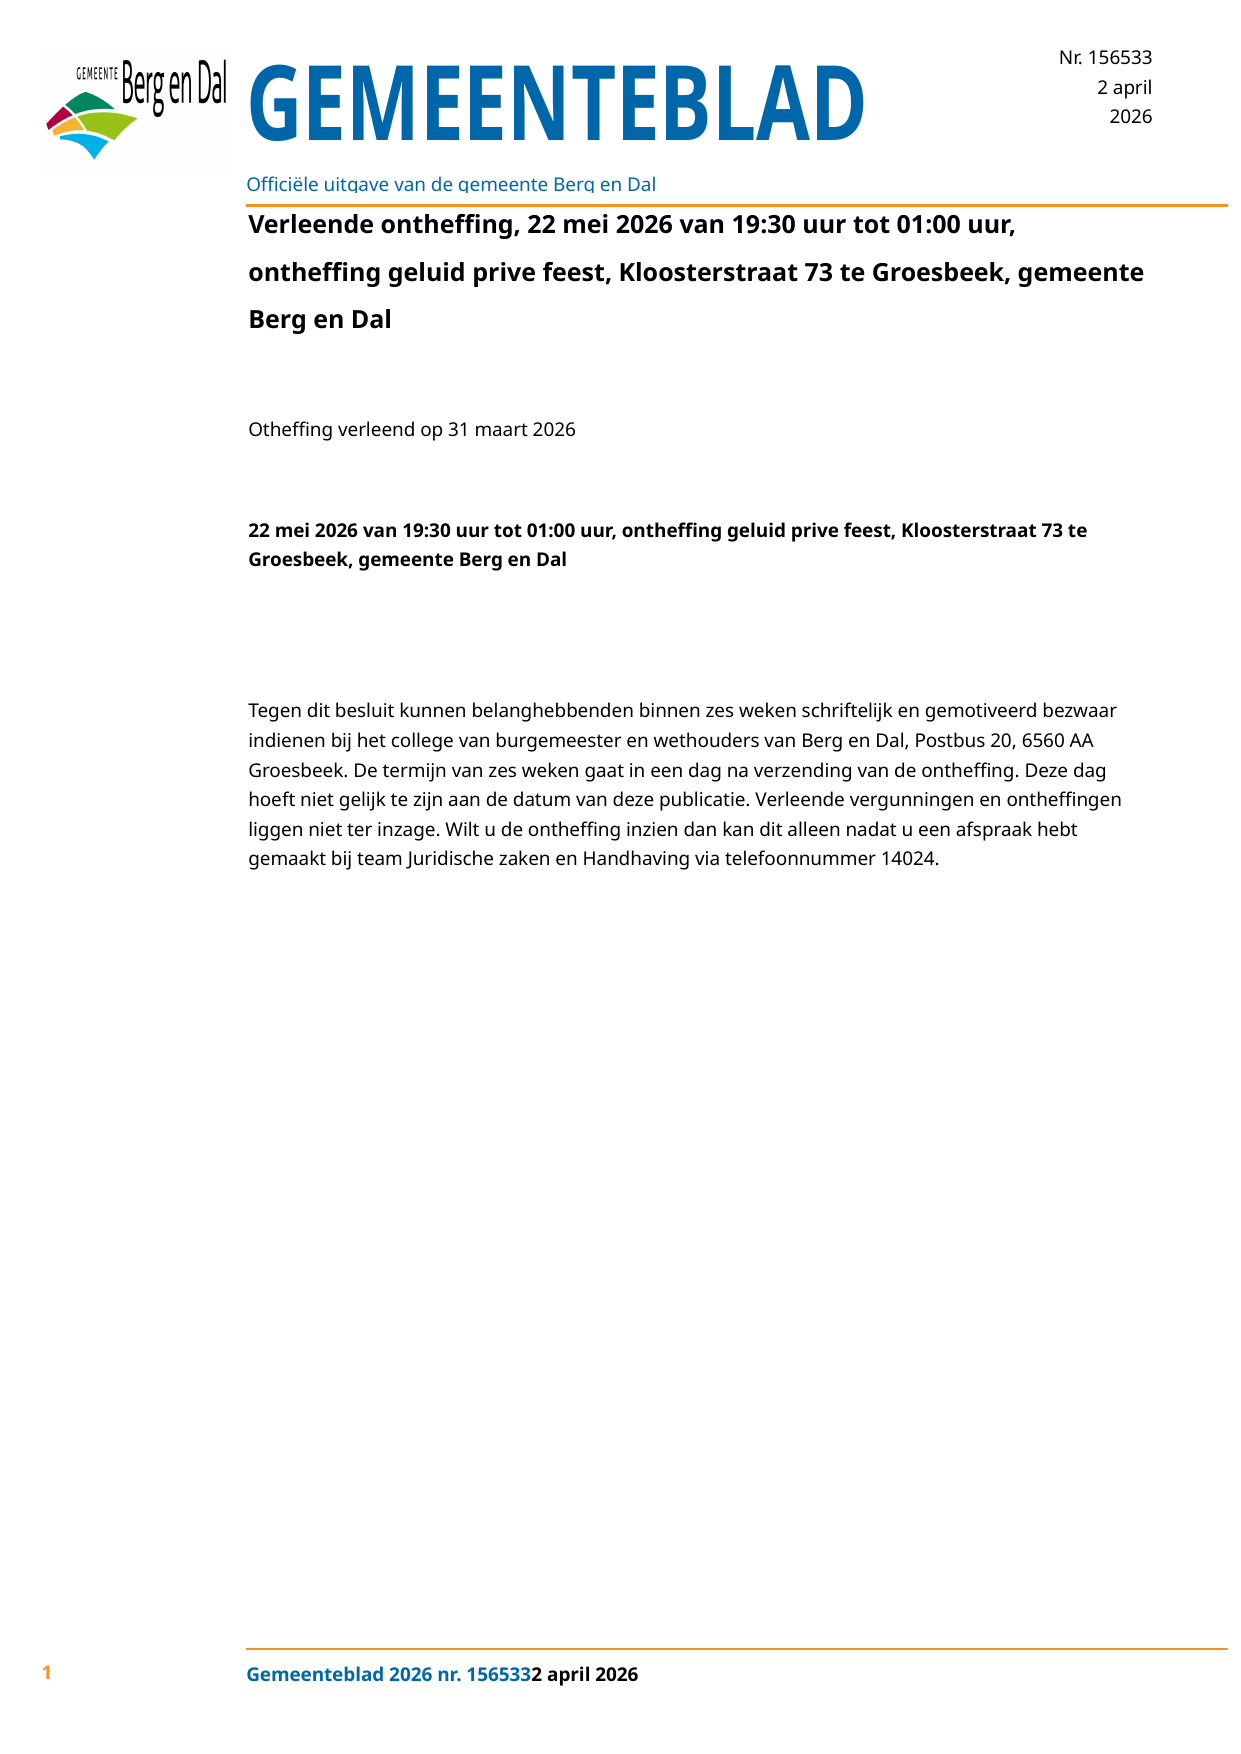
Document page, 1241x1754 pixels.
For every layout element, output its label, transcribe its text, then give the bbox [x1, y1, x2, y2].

picture [41, 47, 231, 172]
text Otheffing verleend op 31 maart 2026 [248, 416, 1152, 442]
text Tegen dit besluit kunnen belanghebbenden binnen zes weken schriftelijk en gemotiveerd bezwaar indienen bij het college van burgemeester en wethouders van Berg en Dal, Postbus 20, 6560 AA Groesbeek. De termijn van zes weken gaat in een dag na verzending van de ontheffing. Deze dag hoeft niet gelijk te zijn aan de datum van deze publicatie. Verleende vergunningen en ontheffingen liggen niet ter inzage. Wilt u de ontheffing inzien dan kan dit alleen nadat u een afspraak hebt gemaakt bij team Juridische zaken en Handhaving via telefoonnummer 14024. [248, 698, 1152, 871]
text 22 mei 2026 van 19:30 uur tot 01:00 uur, ontheffing geluid prive feest, Kloosterstraat 73 te Groesbeek, gemeente Berg en Dal [248, 517, 1152, 572]
text Verleende ontheffing, 22 mei 2026 van 19:30 uur tot 01:00 uur, ontheffing geluid prive feest, Kloosterstraat 73 te Groesbeek, gemeente Berg en Dal [248, 207, 1152, 336]
